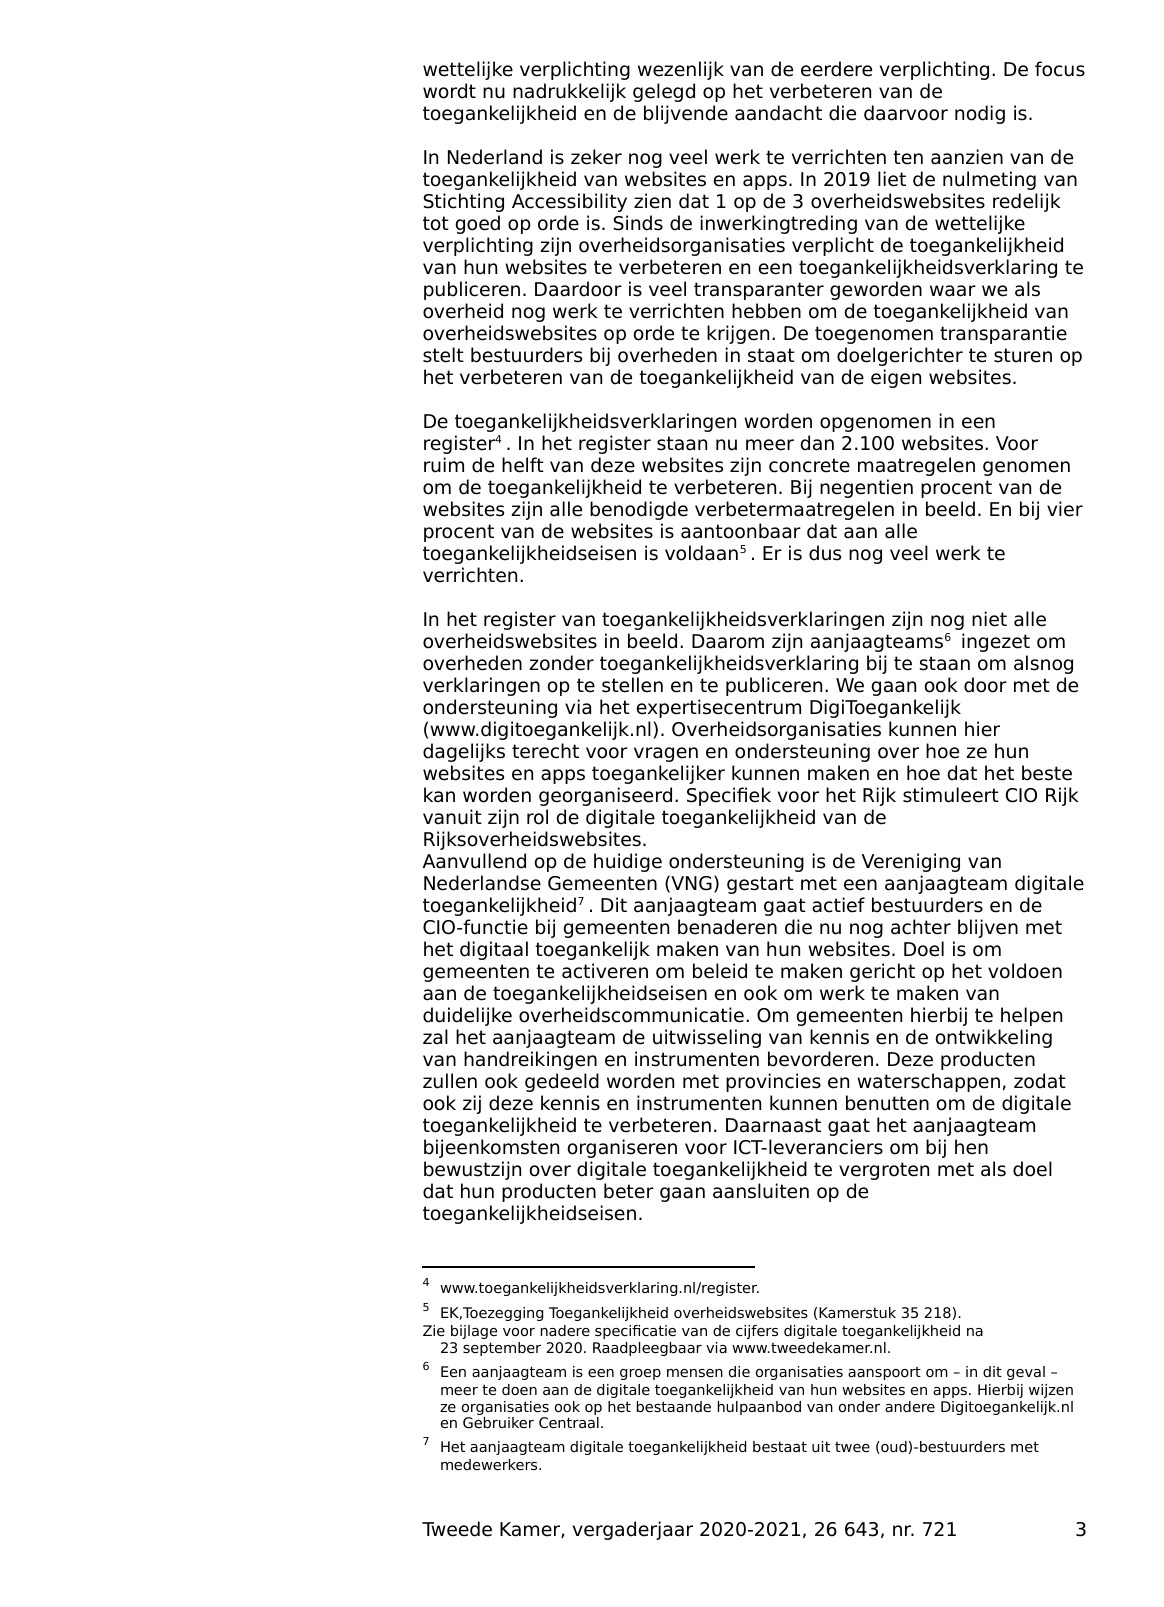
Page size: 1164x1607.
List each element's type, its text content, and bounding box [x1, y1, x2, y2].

text In Nederland is zeker nog veel werk te verrichten ten aanzien van de toegankelijkheid van websites en apps. In 2019 liet de nulmeting van Stichting Accessibility zien dat 1 op de 3 overheidswebsites redelijk tot goed op orde is. Sinds de inwerkingtreding van de wettelijke verplichting zijn overheidsorganisaties verplicht de toegankelijkheid van hun websites te verbeteren en een toegankelijkheidsverklaring te publiceren. Daardoor is veel transparanter geworden waar we als overheid nog werk te verrichten hebben om de toegankelijkheid van overheidswebsites op orde te krijgen. De toegenomen transparantie stelt bestuurders bij overheden in staat om doelgerichter te sturen op het verbeteren van de toegankelijkheid van de eigen websites. [422, 147, 1087, 389]
text Zie bijlage voor nadere specificatie van de cijfers digitale toegankelijkheid na 23 september 2020. Raadpleegbaar via www.tweedekamer.nl. [422, 1323, 1087, 1357]
text In het register van toegankelijkheidsverklaringen zijn nog niet alle overheidswebsites in beeld. Daarom zijn aanjaagteams ingezet om overheden zonder toegankelijkheidsverklaring bij te staan om alsnog verklaringen op te stellen en te publiceren. We gaan ook door met de ondersteuning via het expertisecentrum DigiToegankelijk (www.digitoegankelijk.nl). Overheidsorganisaties kunnen hier dagelijks terecht voor vragen en ondersteuning over hoe ze hun websites en apps toegankelijker kunnen maken en hoe dat het beste kan worden georganiseerd. Specifiek voor het Rijk stimuleert CIO Rijk vanuit zijn rol de digitale toegankelijkheid van de Rijksoverheidswebsites. [422, 609, 1087, 851]
text EK,Toezegging Toegankelijkheid overheidswebsites (Kamerstuk 35 218). [422, 1301, 1087, 1323]
text www.toegankelijkheidsverklaring.nl/register. [422, 1276, 1087, 1298]
text Een aanjaagteam is een groep mensen die organisaties aanspoort om – in dit geval – meer te doen aan de digitale toegankelijkheid van hun websites en apps. Hierbij wijzen ze organisaties ook op het bestaande hulpaanbod van onder andere Digitoegankelijk.nl en Gebruiker Centraal. [422, 1360, 1087, 1432]
text De toegankelijkheidsverklaringen worden opgenomen in een register. In het register staan nu meer dan 2.100 websites. Voor ruim de helft van deze websites zijn concrete maatregelen genomen om de toegankelijkheid te verbeteren. Bij negentien procent van de websites zijn alle benodigde verbetermaatregelen in beeld. En bij vier procent van de websites is aantoonbaar dat aan alle toegankelijkheidseisen is voldaan. Er is dus nog veel werk te verrichten. [422, 411, 1087, 587]
text Aanvullend op de huidige ondersteuning is de Vereniging van Nederlandse Gemeenten (VNG) gestart met een aanjaagteam digitale toegankelijkheid. Dit aanjaagteam gaat actief bestuurders en de CIO-functie bij gemeenten benaderen die nu nog achter blijven met het digitaal toegankelijk maken van hun websites. Doel is om gemeenten te activeren om beleid te maken gericht op het voldoen aan de toegankelijkheidseisen en ook om werk te maken van duidelijke overheidscommunicatie. Om gemeenten hierbij te helpen zal het aanjaagteam de uitwisseling van kennis en de ontwikkeling van handreikingen en instrumenten bevorderen. Deze producten zullen ook gedeeld worden met provincies en waterschappen, zodat ook zij deze kennis en instrumenten kunnen benutten om de digitale toegankelijkheid te verbeteren. Daarnaast gaat het aanjaagteam bijeenkomsten organiseren voor ICT-leveranciers om bij hen bewustzijn over digitale toegankelijkheid te vergroten met als doel dat hun producten beter gaan aansluiten op de toegankelijkheidseisen. [422, 851, 1087, 1224]
text Het aanjaagteam digitale toegankelijkheid bestaat uit twee (oud)-bestuurders met medewerkers. [422, 1435, 1087, 1474]
text wettelijke verplichting wezenlijk van de eerdere verplichting. De focus wordt nu nadrukkelijk gelegd op het verbeteren van de toegankelijkheid en de blijvende aandacht die daarvoor nodig is. [422, 59, 1087, 125]
